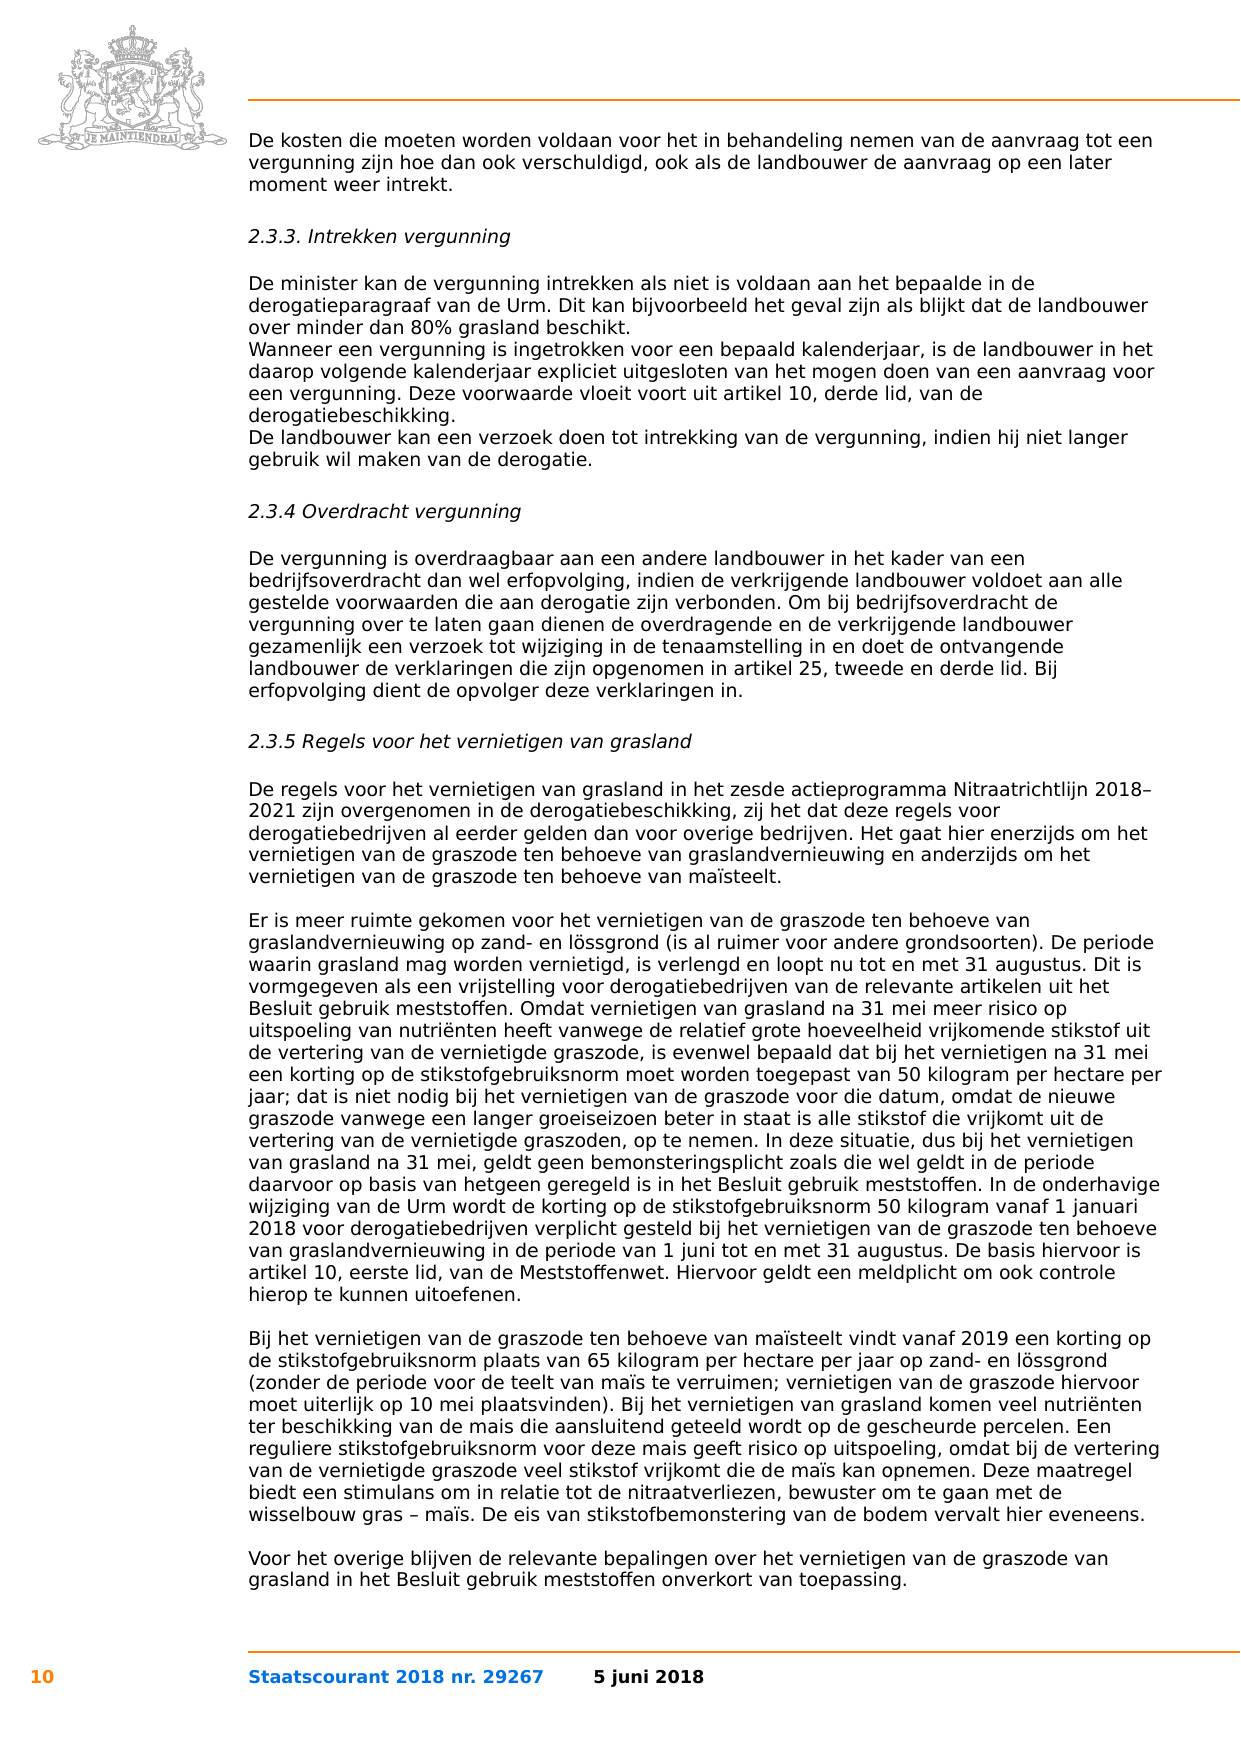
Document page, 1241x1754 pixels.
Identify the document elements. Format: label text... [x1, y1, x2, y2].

picture [38, 25, 227, 150]
text Er is meer ruimte gekomen voor het vernietigen van de graszode ten behoeve van graslandvernieuwing op zand- en lössgrond (is al ruimer voor andere grondsoorten). De periode waarin grasland mag worden vernietigd, is verlengd en loopt nu tot en met 31 augustus. Dit is vormgegeven als een vrijstelling voor derogatiebedrijven van de relevante artikelen uit het Besluit gebruik meststoffen. Omdat vernietigen van grasland na 31 mei meer risico op uitspoeling van nutriënten heeft vanwege de relatief grote hoeveelheid vrijkomende stikstof uit de vertering van de vernietigde graszode, is evenwel bepaald dat bij het vernietigen na 31 mei een korting op de stikstofgebruiksnorm moet worden toegepast van 50 kilogram per hectare per jaar; dat is niet nodig bij het vernietigen van de graszode voor die datum, omdat de nieuwe graszode vanwege een langer groeiseizoen beter in staat is alle stikstof die vrijkomt uit de vertering van de vernietigde graszoden, op te nemen. In deze situatie, dus bij het vernietigen van grasland na 31 mei, geldt geen bemonsteringsplicht zoals die wel geldt in de periode daarvoor op basis van hetgeen geregeld is in het Besluit gebruik meststoffen. In de onderhavige wijziging van de Urm wordt de korting op de stikstofgebruiksnorm 50 kilogram vanaf 1 januari 2018 voor derogatiebedrijven verplicht gesteld bij het vernietigen van de graszode ten behoeve van graslandvernieuwing in de periode van 1 juni tot en met 31 augustus. De basis hiervoor is artikel 10, eerste lid, van de Meststoffenwet. Hiervoor geldt een meldplicht om ook controle hierop te kunnen uitoefenen. [248, 910, 1163, 1306]
subtitle 2.3.5 Regels voor het vernietigen van grasland [248, 731, 1163, 753]
text Wanneer een vergunning is ingetrokken voor een bepaald kalenderjaar, is de landbouwer in het daarop volgende kalenderjaar expliciet uitgesloten van het mogen doen van een aanvraag voor een vergunning. Deze voorwaarde vloeit voort uit artikel 10, derde lid, van de derogatiebeschikking. [248, 339, 1163, 427]
text Bij het vernietigen van de graszode ten behoeve van maïsteelt vindt vanaf 2019 een korting op de stikstofgebruiksnorm plaats van 65 kilogram per hectare per jaar op zand- en lössgrond (zonder de periode voor de teelt van maïs te verruimen; vernietigen van de graszode hiervoor moet uiterlijk op 10 mei plaatsvinden). Bij het vernietigen van grasland komen veel nutriënten ter beschikking van de mais die aansluitend geteeld wordt op de gescheurde percelen. Een reguliere stikstofgebruiksnorm voor deze mais geeft risico op uitspoeling, omdat bij de vertering van de vernietigde graszode veel stikstof vrijkomt die de maïs kan opnemen. Deze maatregel biedt een stimulans om in relatie tot de nitraatverliezen, bewuster om te gaan met de wisselbouw gras – maïs. De eis van stikstofbemonstering van de bodem vervalt hier eveneens. [248, 1328, 1163, 1526]
text De kosten die moeten worden voldaan voor het in behandeling nemen van de aanvraag tot een vergunning zijn hoe dan ook verschuldigd, ook als de landbouwer de aanvraag op een later moment weer intrekt. [248, 130, 1163, 196]
text De landbouwer kan een verzoek doen tot intrekking van de vergunning, indien hij niet langer gebruik wil maken van de derogatie. [248, 427, 1163, 471]
text De vergunning is overdraagbaar aan een andere landbouwer in het kader van een bedrijfsoverdracht dan wel erfopvolging, indien de verkrijgende landbouwer voldoet aan alle gestelde voorwaarden die aan derogatie zijn verbonden. Om bij bedrijfsoverdracht de vergunning over te laten gaan dienen de overdragende en de verkrijgende landbouwer gezamenlijk een verzoek tot wijziging in de tenaamstelling in en doet de ontvangende landbouwer de verklaringen die zijn opgenomen in artikel 25, tweede en derde lid. Bij erfopvolging dient de opvolger deze verklaringen in. [248, 548, 1163, 701]
subtitle 2.3.4 Overdracht vergunning [248, 501, 1163, 523]
text Voor het overige blijven de relevante bepalingen over het vernietigen van de graszode van grasland in het Besluit gebruik meststoffen onverkort van toepassing. [248, 1547, 1163, 1591]
text De minister kan de vergunning intrekken als niet is voldaan aan het bepaalde in de derogatieparagraaf van de Urm. Dit kan bijvoorbeeld het geval zijn als blijkt dat de landbouwer over minder dan 80% grasland beschikt. [248, 273, 1163, 339]
subtitle 2.3.3. Intrekken vergunning [248, 226, 1163, 248]
text De regels voor het vernietigen van grasland in het zesde actieprogramma Nitraatrichtlijn 2018–2021 zijn overgenomen in de derogatiebeschikking, zij het dat deze regels voor derogatiebedrijven al eerder gelden dan voor overige bedrijven. Het gaat hier enerzijds om het vernietigen van de graszode ten behoeve van graslandvernieuwing en anderzijds om het vernietigen van de graszode ten behoeve van maïsteelt. [248, 778, 1163, 888]
